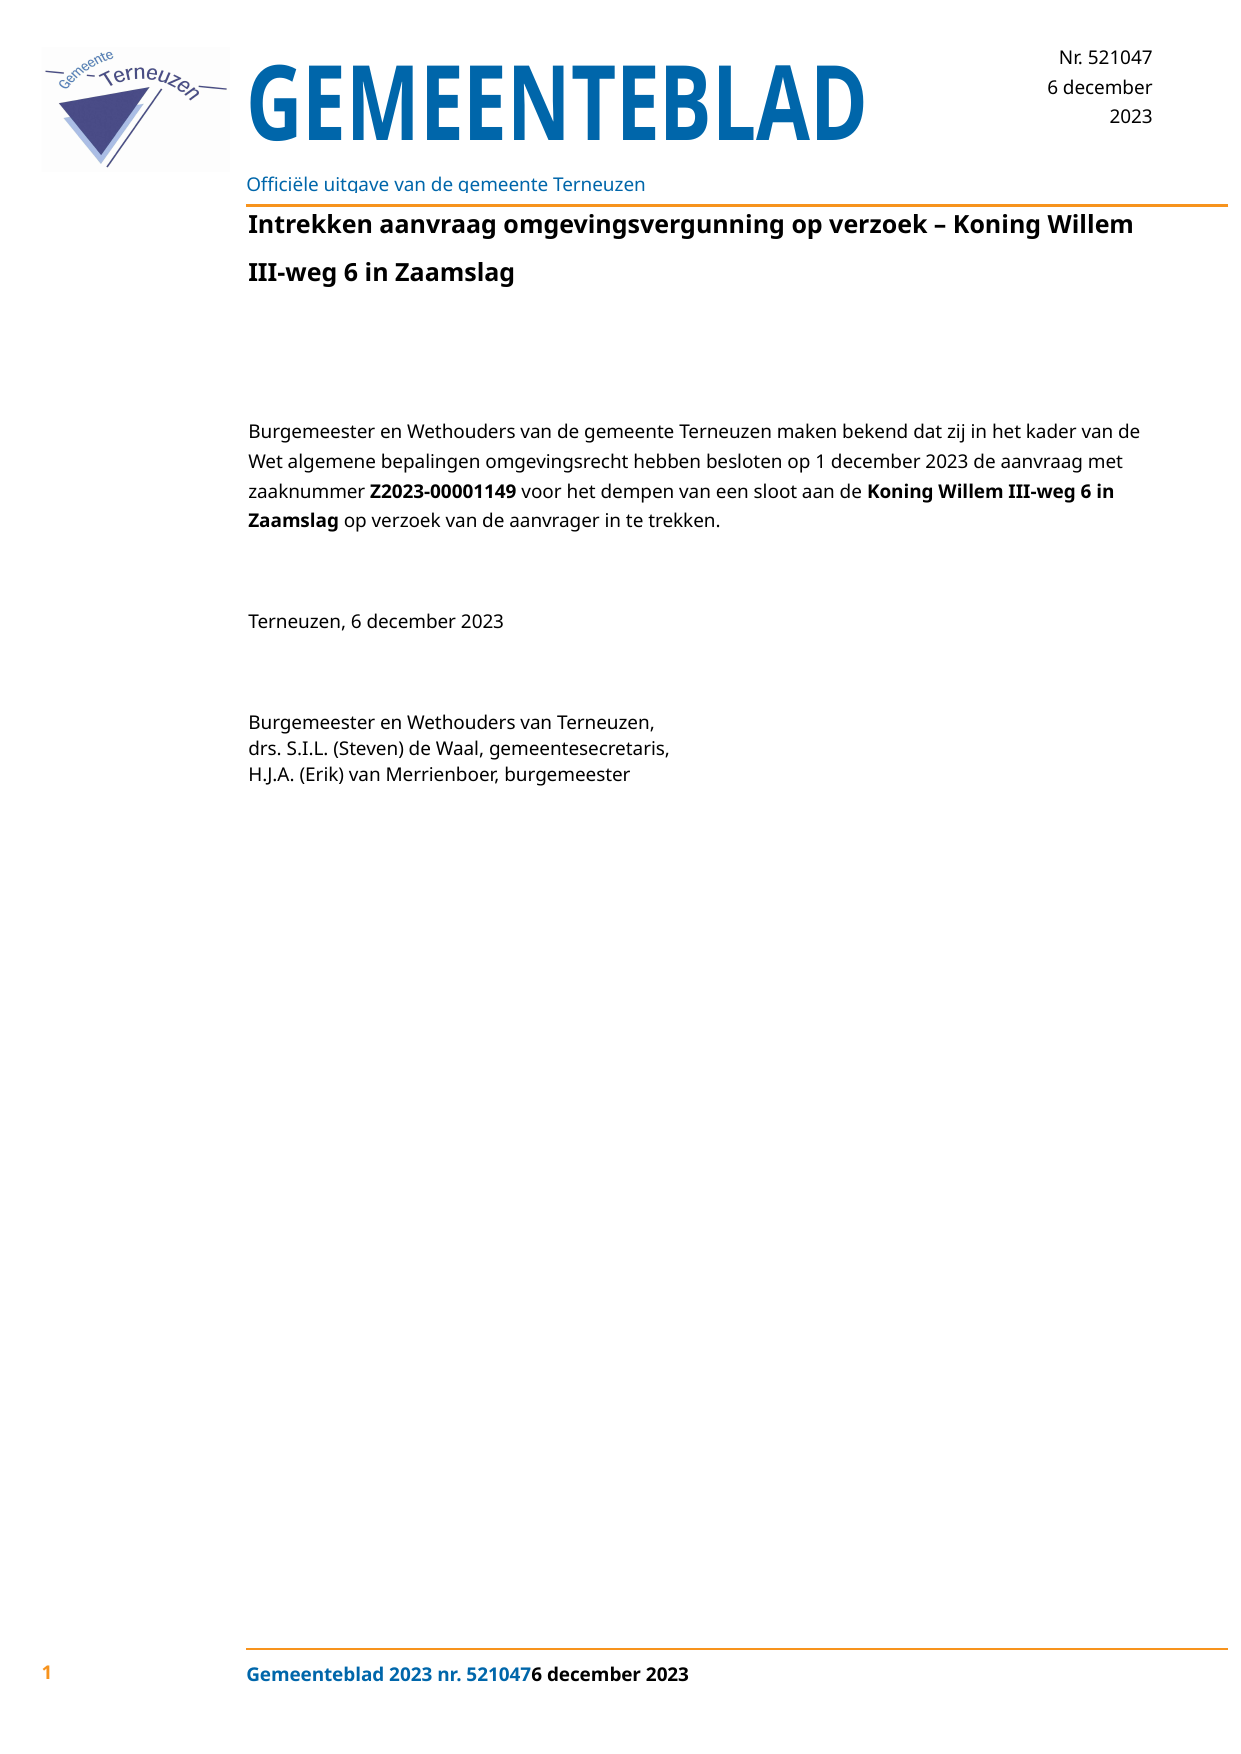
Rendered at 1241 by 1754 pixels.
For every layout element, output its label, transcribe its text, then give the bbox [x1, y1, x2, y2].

text Intrekken aanvraag omgevingsvergunning op verzoek – Koning Willem III-weg 6 in Zaamslag [248, 207, 1152, 288]
text Burgemeester en Wethouders van de gemeente Terneuzen maken bekend dat zij in het kader van de Wet algemene bepalingen omgevingsrecht hebben besloten op 1 december 2023 de aanvraag met zaaknummer Z2023-00001149 voor het dempen van een sloot aan de Koning Willem III-weg 6 in Zaamslag op verzoek van de aanvrager in te trekken. [248, 419, 1152, 533]
table_header Burgemeester en Wethouders van Terneuzen, [248, 709, 1152, 735]
text Terneuzen, 6 december 2023 [248, 608, 1152, 634]
table_cell [700, 786, 1152, 812]
table_cell drs. S.I.L. (Steven) de Waal, gemeentesecretaris, [248, 735, 700, 761]
table_cell [700, 735, 1152, 761]
table_cell H.J.A. (Erik) van Merrienboer, burgemeester [248, 761, 1152, 786]
picture [41, 47, 231, 172]
table_cell [248, 786, 700, 812]
